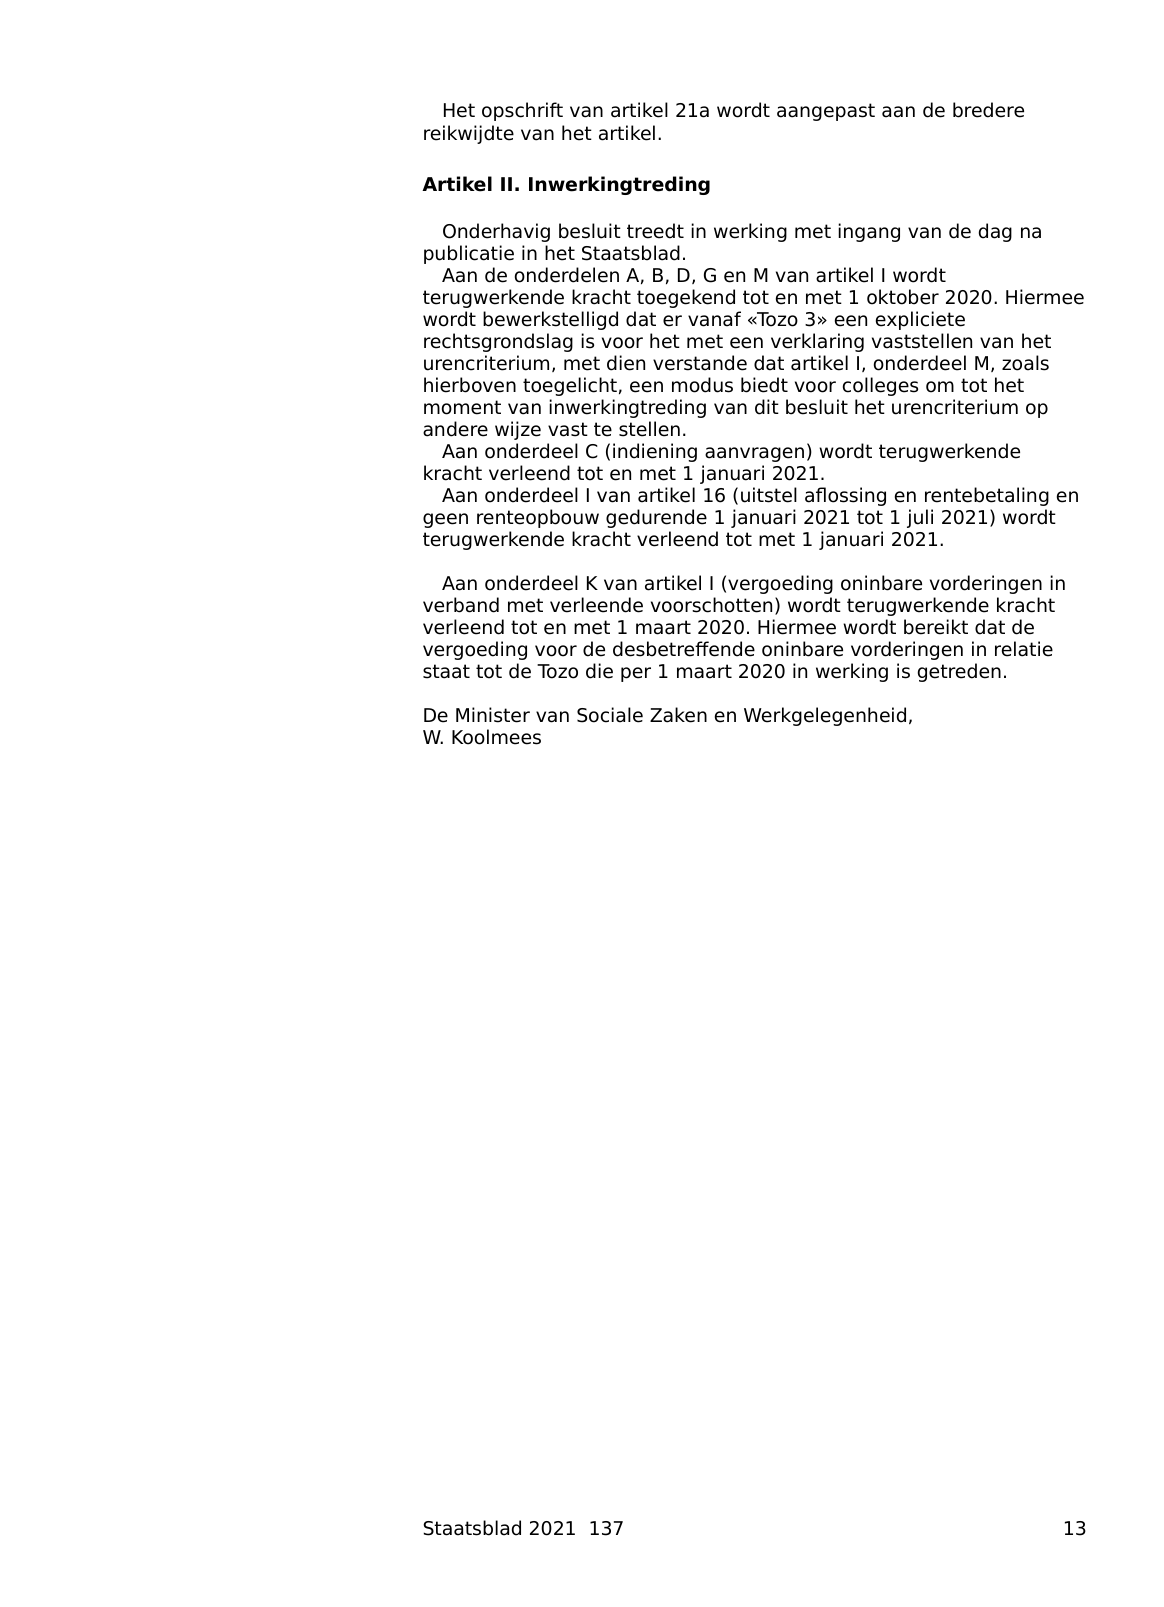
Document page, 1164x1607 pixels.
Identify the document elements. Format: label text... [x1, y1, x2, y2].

text Het opschrift van artikel 21a wordt aangepast aan de bredere reikwijdte van het artikel. [422, 100, 1087, 144]
text Aan de onderdelen A, B, D, G en M van artikel I wordt terugwerkende kracht toegekend tot en met 1 oktober 2020. Hiermee wordt bewerkstelligd dat er vanaf «Tozo 3» een expliciete rechtsgrondslag is voor het met een verklaring vaststellen van het urencriterium, met dien verstande dat artikel I, onderdeel M, zoals hierboven toegelicht, een modus biedt voor colleges om tot het moment van inwerkingtreding van dit besluit het urencriterium op andere wijze vast te stellen. [422, 265, 1087, 441]
text Onderhavig besluit treedt in werking met ingang van de dag na publicatie in het Staatsblad. [422, 221, 1087, 265]
subtitle Artikel II. Inwerkingtreding [422, 174, 1087, 196]
text De Minister van Sociale Zaken en Werkgelegenheid, W. Koolmees [422, 705, 1087, 749]
text Aan onderdeel K van artikel I (vergoeding oninbare vorderingen in verband met verleende voorschotten) wordt terugwerkende kracht verleend tot en met 1 maart 2020. Hiermee wordt bereikt dat de vergoeding voor de desbetreffende oninbare vorderingen in relatie staat tot de Tozo die per 1 maart 2020 in werking is getreden. [422, 573, 1087, 683]
text Aan onderdeel C (indiening aanvragen) wordt terugwerkende kracht verleend tot en met 1 januari 2021. [422, 441, 1087, 485]
text Aan onderdeel I van artikel 16 (uitstel aflossing en rentebetaling en geen renteopbouw gedurende 1 januari 2021 tot 1 juli 2021) wordt terugwerkende kracht verleend tot met 1 januari 2021. [422, 485, 1087, 551]
